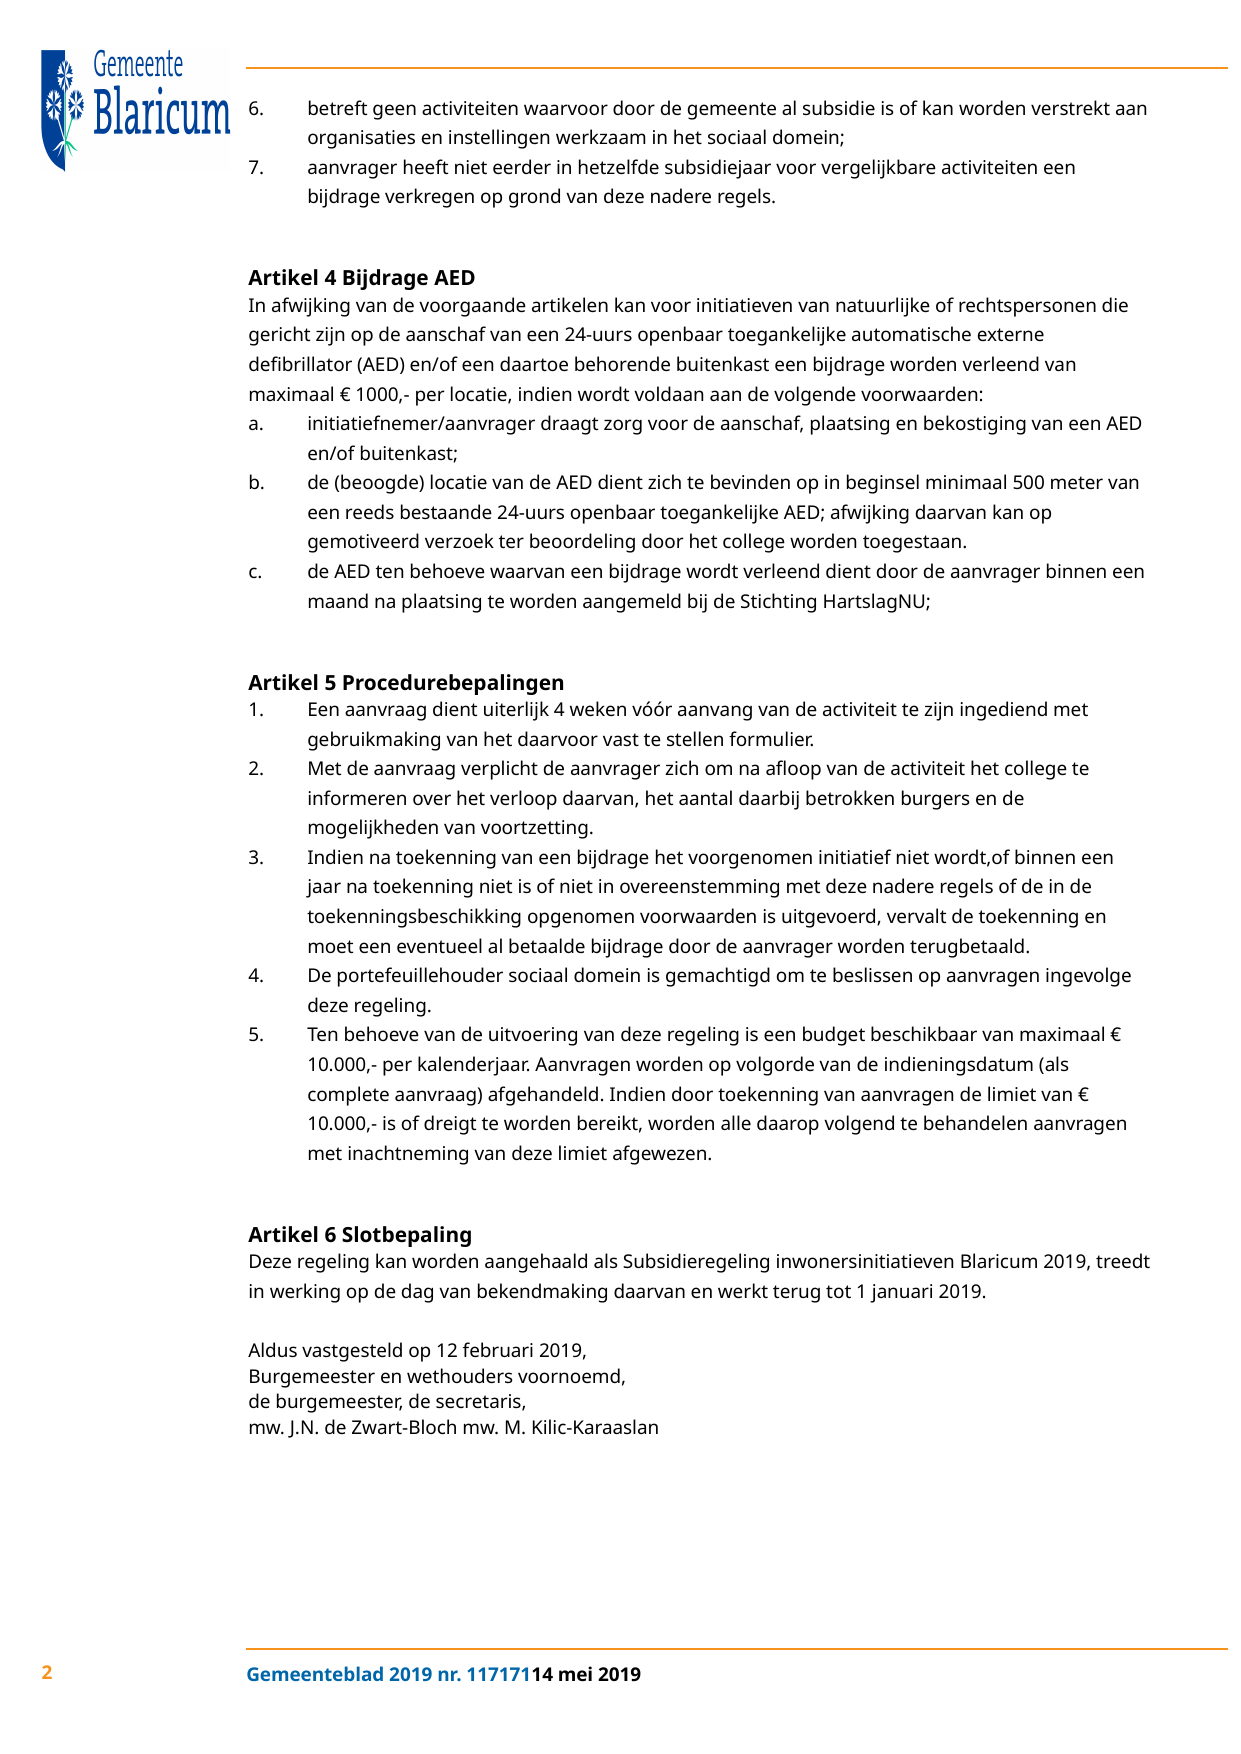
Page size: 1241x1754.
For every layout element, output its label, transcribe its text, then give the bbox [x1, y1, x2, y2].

text de burgemeester, de secretaris, [248, 1389, 1152, 1414]
text Burgemeester en wethouders voornoemd, [248, 1363, 1152, 1389]
list Een aanvraag dient uiterlijk 4 weken vóór aanvang van de activiteit te zijn ingediend met gebruikmaking van het daarvoor vast te stellen formulier. [248, 696, 1152, 752]
list de (beoogde) locatie van de AED dient zich te bevinden op in beginsel minimaal 500 meter van een reeds bestaande 24-uurs openbaar toegankelijke AED; afwijking daarvan kan op gemotiveerd verzoek ter beoordeling door het college worden toegestaan. [248, 469, 1152, 554]
text Artikel 6 Slotbepaling [248, 1220, 1152, 1248]
picture [41, 47, 231, 172]
text In afwijking van de voorgaande artikelen kan voor initiatieven van natuurlijke of rechtspersonen die gericht zijn op de aanschaf van een 24-uurs openbaar toegankelijke automatische externe defibrillator (AED) en/of een daartoe behorende buitenkast een bijdrage worden verleend van maximaal € 1000,- per locatie, indien wordt voldaan aan de volgende voorwaarden: [248, 292, 1152, 406]
text Aldus vastgesteld op 12 februari 2019, [248, 1337, 1152, 1363]
list initiatiefnemer/aanvrager draagt zorg voor de aanschaf, plaatsing en bekostiging van een AED en/of buitenkast; [248, 410, 1152, 466]
text Artikel 4 Bijdrage AED [248, 263, 1152, 292]
text mw. J.N. de Zwart-Bloch mw. M. Kilic-Karaaslan [248, 1414, 1152, 1440]
list Indien na toekenning van een bijdrage het voorgenomen initiatief niet wordt,of binnen een jaar na toekenning niet is of niet in overeenstemming met deze nadere regels of de in de toekenningsbeschikking opgenomen voorwaarden is uitgevoerd, vervalt de toekenning en moet een eventueel al betaalde bijdrage door de aanvrager worden terugbetaald. [248, 844, 1152, 959]
list betreft geen activiteiten waarvoor door de gemeente al subsidie is of kan worden verstrekt aan organisaties en instellingen werkzaam in het sociaal domein; [248, 95, 1152, 150]
list Ten behoeve van de uitvoering van deze regeling is een budget beschikbaar van maximaal € 10.000,- per kalenderjaar. Aanvragen worden op volgorde van de indieningsdatum (als complete aanvraag) afgehandeld. Indien door toekenning van aanvragen de limiet van € 10.000,- is of dreigt te worden bereikt, worden alle daarop volgend te behandelen aanvragen met inachtneming van deze limiet afgewezen. [248, 1022, 1152, 1166]
list aanvrager heeft niet eerder in hetzelfde subsidiejaar voor vergelijkbare activiteiten een bijdrage verkregen op grond van deze nadere regels. [248, 154, 1152, 209]
text Artikel 5 Procedurebepalingen [248, 668, 1152, 696]
list de AED ten behoeve waarvan een bijdrage wordt verleend dient door de aanvrager binnen een maand na plaatsing te worden aangemeld bij de Stichting HartslagNU; [248, 558, 1152, 613]
list De portefeuillehouder sociaal domein is gemachtigd om te beslissen op aanvragen ingevolge deze regeling. [248, 962, 1152, 1018]
text Deze regeling kan worden aangehaald als Subsidieregeling inwonersinitiatieven Blaricum 2019, treedt in werking op de dag van bekendmaking daarvan en werkt terug tot 1 januari 2019. [248, 1248, 1152, 1304]
list Met de aanvraag verplicht de aanvrager zich om na afloop van de activiteit het college te informeren over het verloop daarvan, het aantal daarbij betrokken burgers en de mogelijkheden van voortzetting. [248, 755, 1152, 840]
